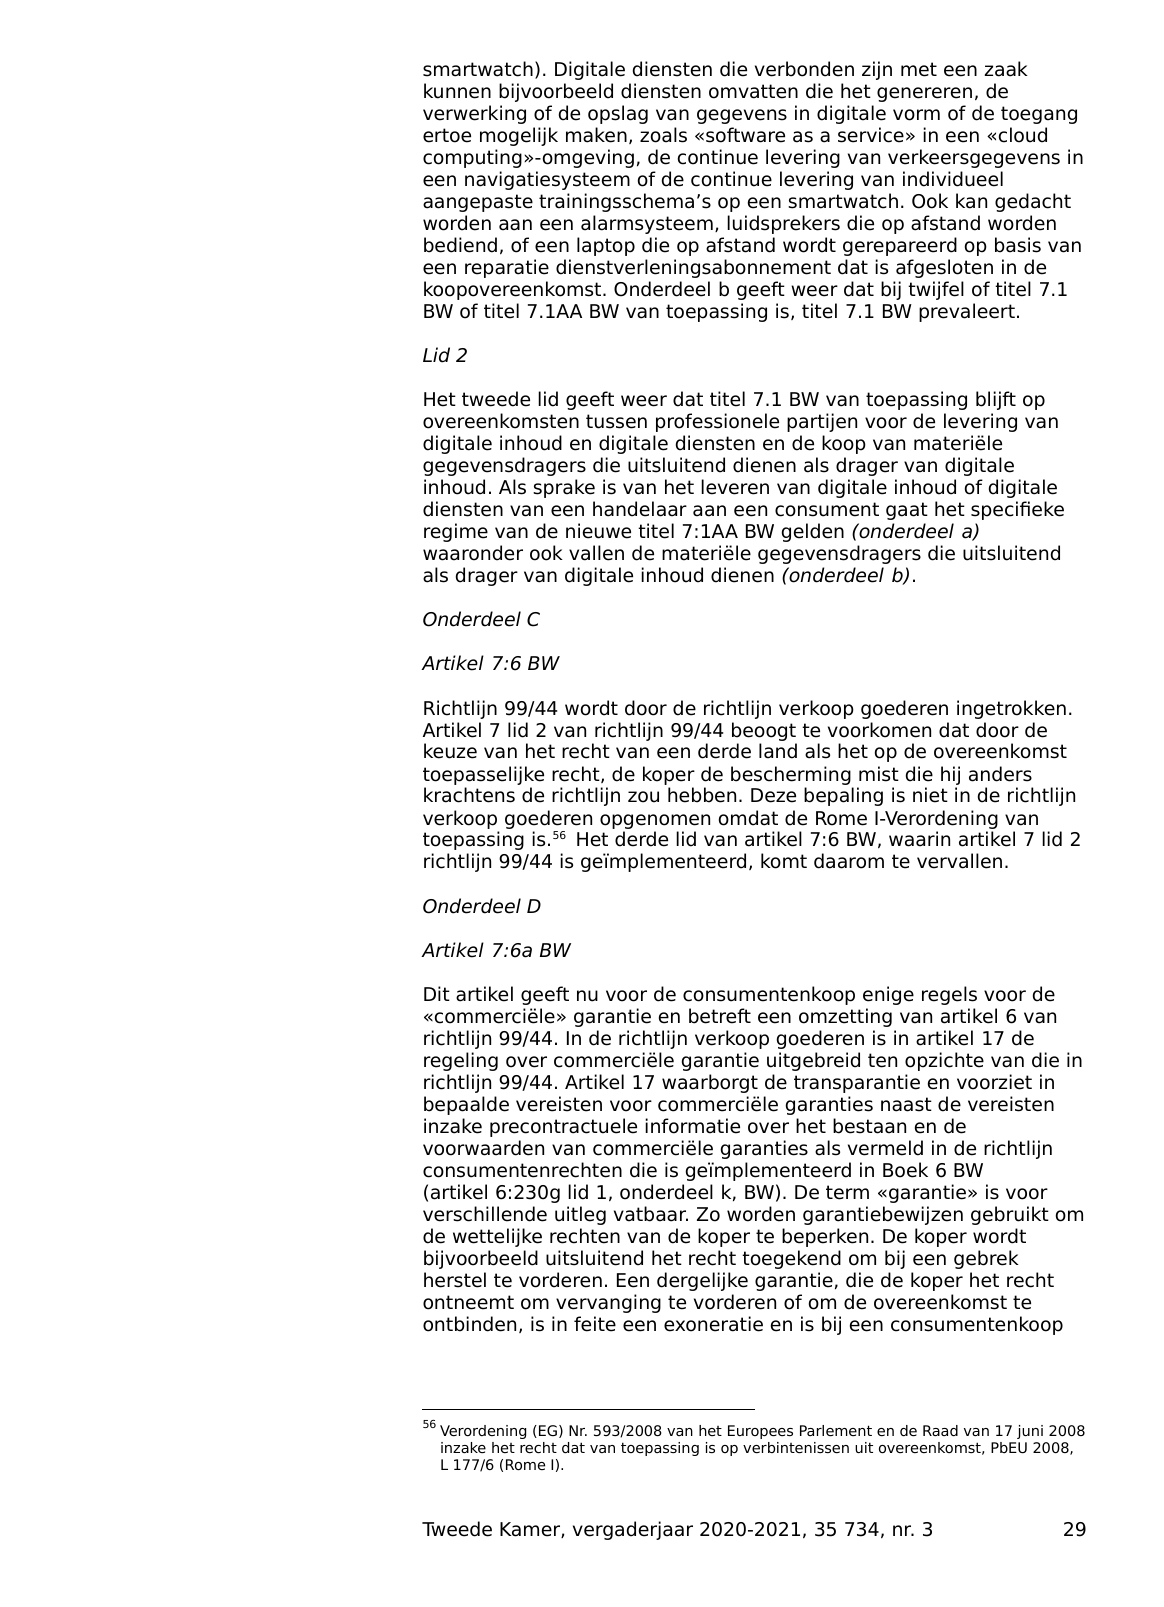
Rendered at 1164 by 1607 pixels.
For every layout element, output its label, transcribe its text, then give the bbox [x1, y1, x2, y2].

subtitle Onderdeel C [422, 609, 1087, 631]
subtitle Lid 2 [422, 345, 1087, 367]
subtitle Artikel 7:6 BW [422, 653, 1087, 675]
subtitle Onderdeel D [422, 896, 1087, 917]
text Dit artikel geeft nu voor de consumentenkoop enige regels voor de «commerciële» garantie en betreft een omzetting van artikel 6 van richtlijn 99/44. In de richtlijn verkoop goederen is in artikel 17 de regeling over commerciële garantie uitgebreid ten opzichte van die in richtlijn 99/44. Artikel 17 waarborgt de transparantie en voorziet in bepaalde vereisten voor commerciële garanties naast de vereisten inzake precontractuele informatie over het bestaan en de voorwaarden van commerciële garanties als vermeld in de richtlijn consumentenrechten die is geïmplementeerd in Boek 6 BW (artikel 6:230g lid 1, onderdeel k, BW). De term «garantie» is voor verschillende uitleg vatbaar. Zo worden garantiebewijzen gebruikt om de wettelijke rechten van de koper te beperken. De koper wordt bijvoorbeeld uitsluitend het recht toegekend om bij een gebrek herstel te vorderen. Een dergelijke garantie, die de koper het recht ontneemt om vervanging te vorderen of om de overeenkomst te ontbinden, is in feite een exoneratie en is bij een consumentenkoop [422, 984, 1087, 1336]
subtitle Artikel 7:6a BW [422, 940, 1087, 962]
text Verordening (EG) Nr. 593/2008 van het Europees Parlement en de Raad van 17 juni 2008 inzake het recht dat van toepassing is op verbintenissen uit overeenkomst, PbEU 2008, L 177/6 (Rome I). [422, 1418, 1087, 1474]
text smartwatch). Digitale diensten die verbonden zijn met een zaak kunnen bijvoorbeeld diensten omvatten die het genereren, de verwerking of de opslag van gegevens in digitale vorm of de toegang ertoe mogelijk maken, zoals «software as a service» in een «cloud computing»-omgeving, de continue levering van verkeersgegevens in een navigatiesysteem of de continue levering van individueel aangepaste trainingsschema’s op een smartwatch. Ook kan gedacht worden aan een alarmsysteem, luidsprekers die op afstand worden bediend, of een laptop die op afstand wordt gerepareerd op basis van een reparatie dienstverleningsabonnement dat is afgesloten in de koopovereenkomst. Onderdeel b geeft weer dat bij twijfel of titel 7.1 BW of titel 7.1AA BW van toepassing is, titel 7.1 BW prevaleert. [422, 59, 1087, 323]
text Richtlijn 99/44 wordt door de richtlijn verkoop goederen ingetrokken. Artikel 7 lid 2 van richtlijn 99/44 beoogt te voorkomen dat door de keuze van het recht van een derde land als het op de overeenkomst toepasselijke recht, de koper de bescherming mist die hij anders krachtens de richtlijn zou hebben. Deze bepaling is niet in de richtlijn verkoop goederen opgenomen omdat de Rome I-Verordening van toepassing is. Het derde lid van artikel 7:6 BW, waarin artikel 7 lid 2 richtlijn 99/44 is geïmplementeerd, komt daarom te vervallen. [422, 697, 1087, 873]
text Het tweede lid geeft weer dat titel 7.1 BW van toepassing blijft op overeenkomsten tussen professionele partijen voor de levering van digitale inhoud en digitale diensten en de koop van materiële gegevensdragers die uitsluitend dienen als drager van digitale inhoud. Als sprake is van het leveren van digitale inhoud of digitale diensten van een handelaar aan een consument gaat het specifieke regime van de nieuwe titel 7:1AA BW gelden (onderdeel a) waaronder ook vallen de materiële gegevensdragers die uitsluitend als drager van digitale inhoud dienen (onderdeel b). [422, 389, 1087, 587]
